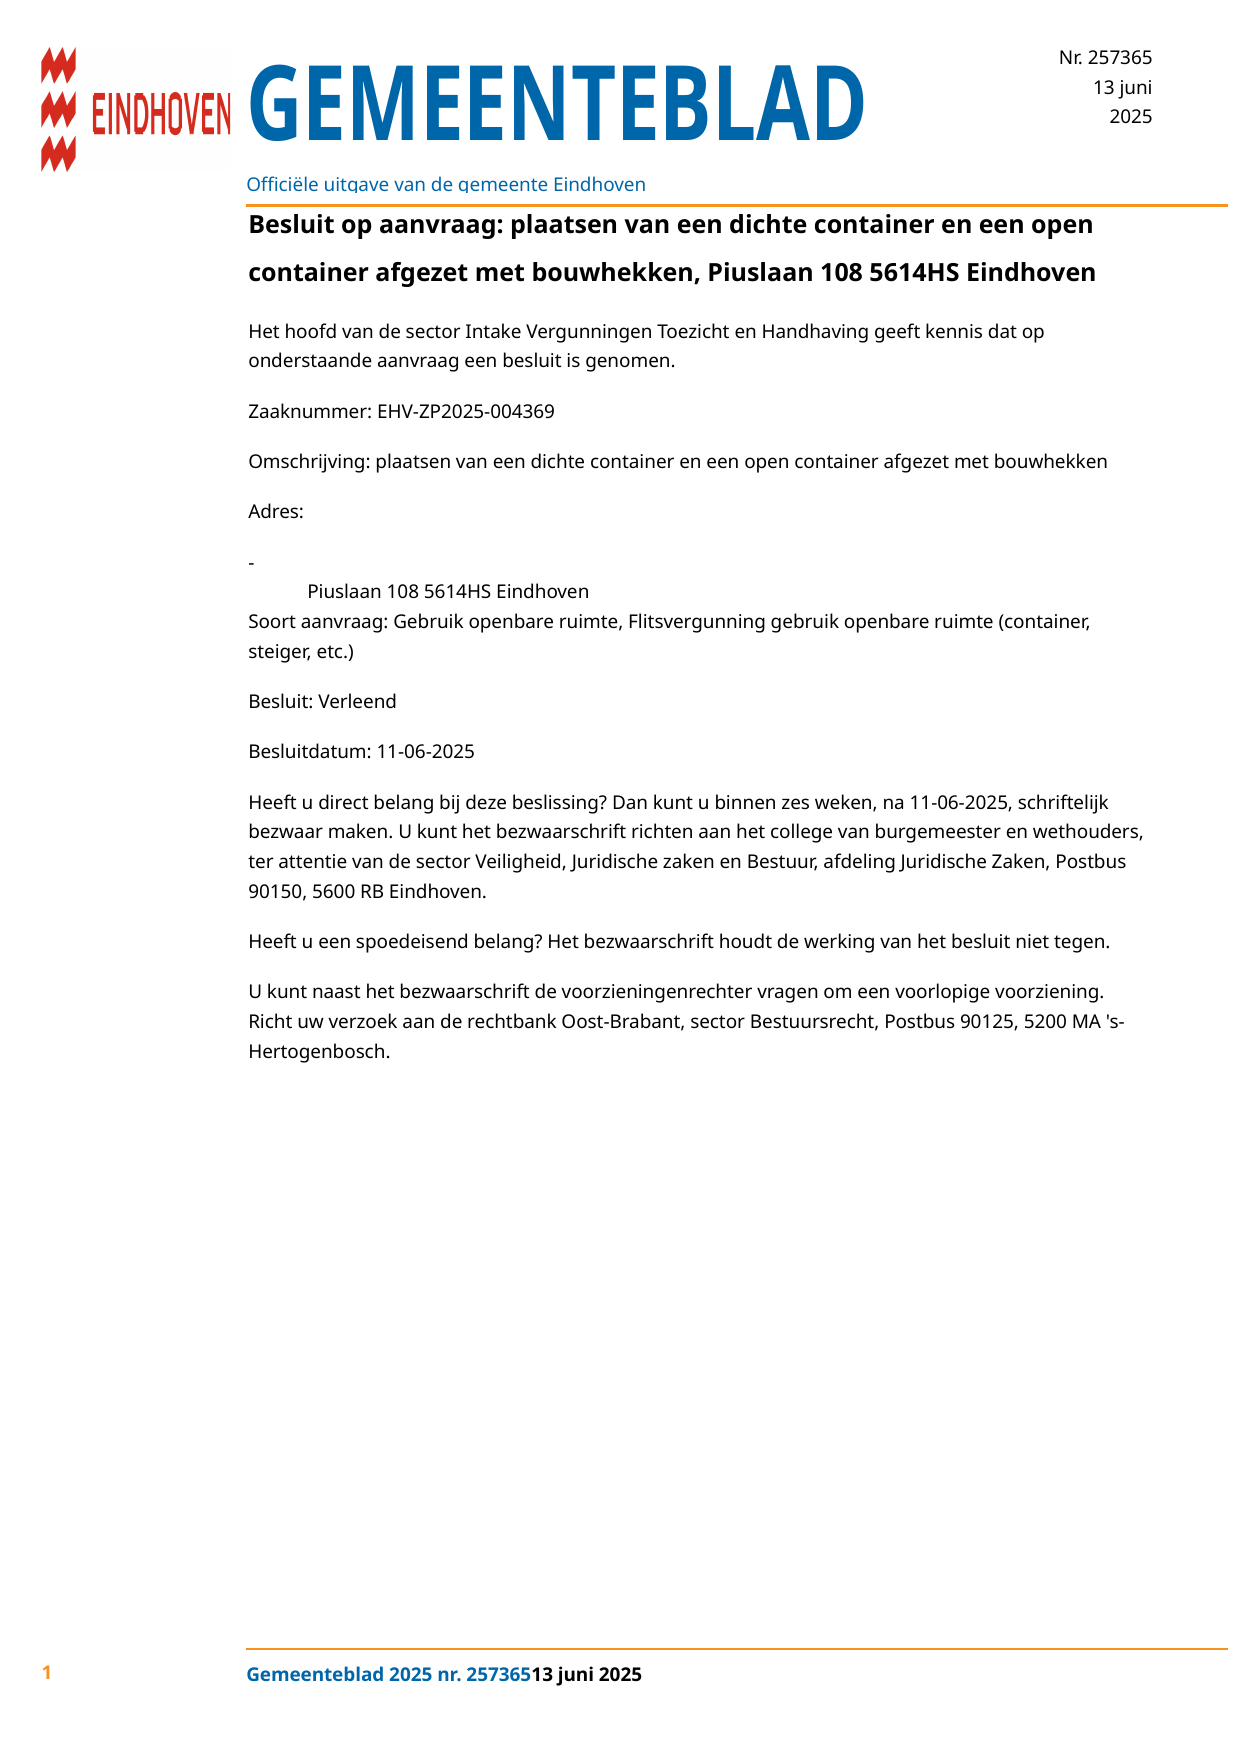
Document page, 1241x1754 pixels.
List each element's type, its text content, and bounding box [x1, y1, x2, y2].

text Het hoofd van de sector Intake Vergunningen Toezicht en Handhaving geeft kennis dat op onderstaande aanvraag een besluit is genomen. [248, 318, 1152, 373]
text Omschrijving: plaatsen van een dichte container en een open container afgezet met bouwhekken [248, 448, 1152, 474]
text Besluit op aanvraag: plaatsen van een dichte container en een open container afgezet met bouwhekken, Piuslaan 108 5614HS Eindhoven [248, 207, 1152, 288]
text Soort aanvraag: Gebruik openbare ruimte, Flitsvergunning gebruik openbare ruimte (container, steiger, etc.) [248, 608, 1152, 664]
text Besluit: Verleend [248, 688, 1152, 714]
text Zaaknummer: EHV-ZP2025-004369 [248, 398, 1152, 424]
text Heeft u direct belang bij deze beslissing? Dan kunt u binnen zes weken, na 11-06-2025, schriftelijk bezwaar maken. U kunt het bezwaarschrift richten aan het college van burgemeester en wethouders, ter attentie van de sector Veiligheid, Juridische zaken en Bestuur, afdeling Juridische Zaken, Postbus 90150, 5600 RB Eindhoven. [248, 789, 1152, 904]
text Heeft u een spoedeisend belang? Het bezwaarschrift houdt de werking van het besluit niet tegen. [248, 928, 1152, 954]
picture [41, 47, 231, 172]
text Besluitdatum: 11-06-2025 [248, 739, 1152, 764]
text Adres: [248, 499, 1152, 524]
list Piuslaan 108 5614HS Eindhoven [248, 579, 1152, 604]
text U kunt naast het bezwaarschrift de voorzieningenrechter vragen om een voorlopige voorziening. Richt uw verzoek aan de rechtbank Oost-Brabant, sector Bestuursrecht, Postbus 90125, 5200 MA 's-Hertogenbosch. [248, 979, 1152, 1064]
